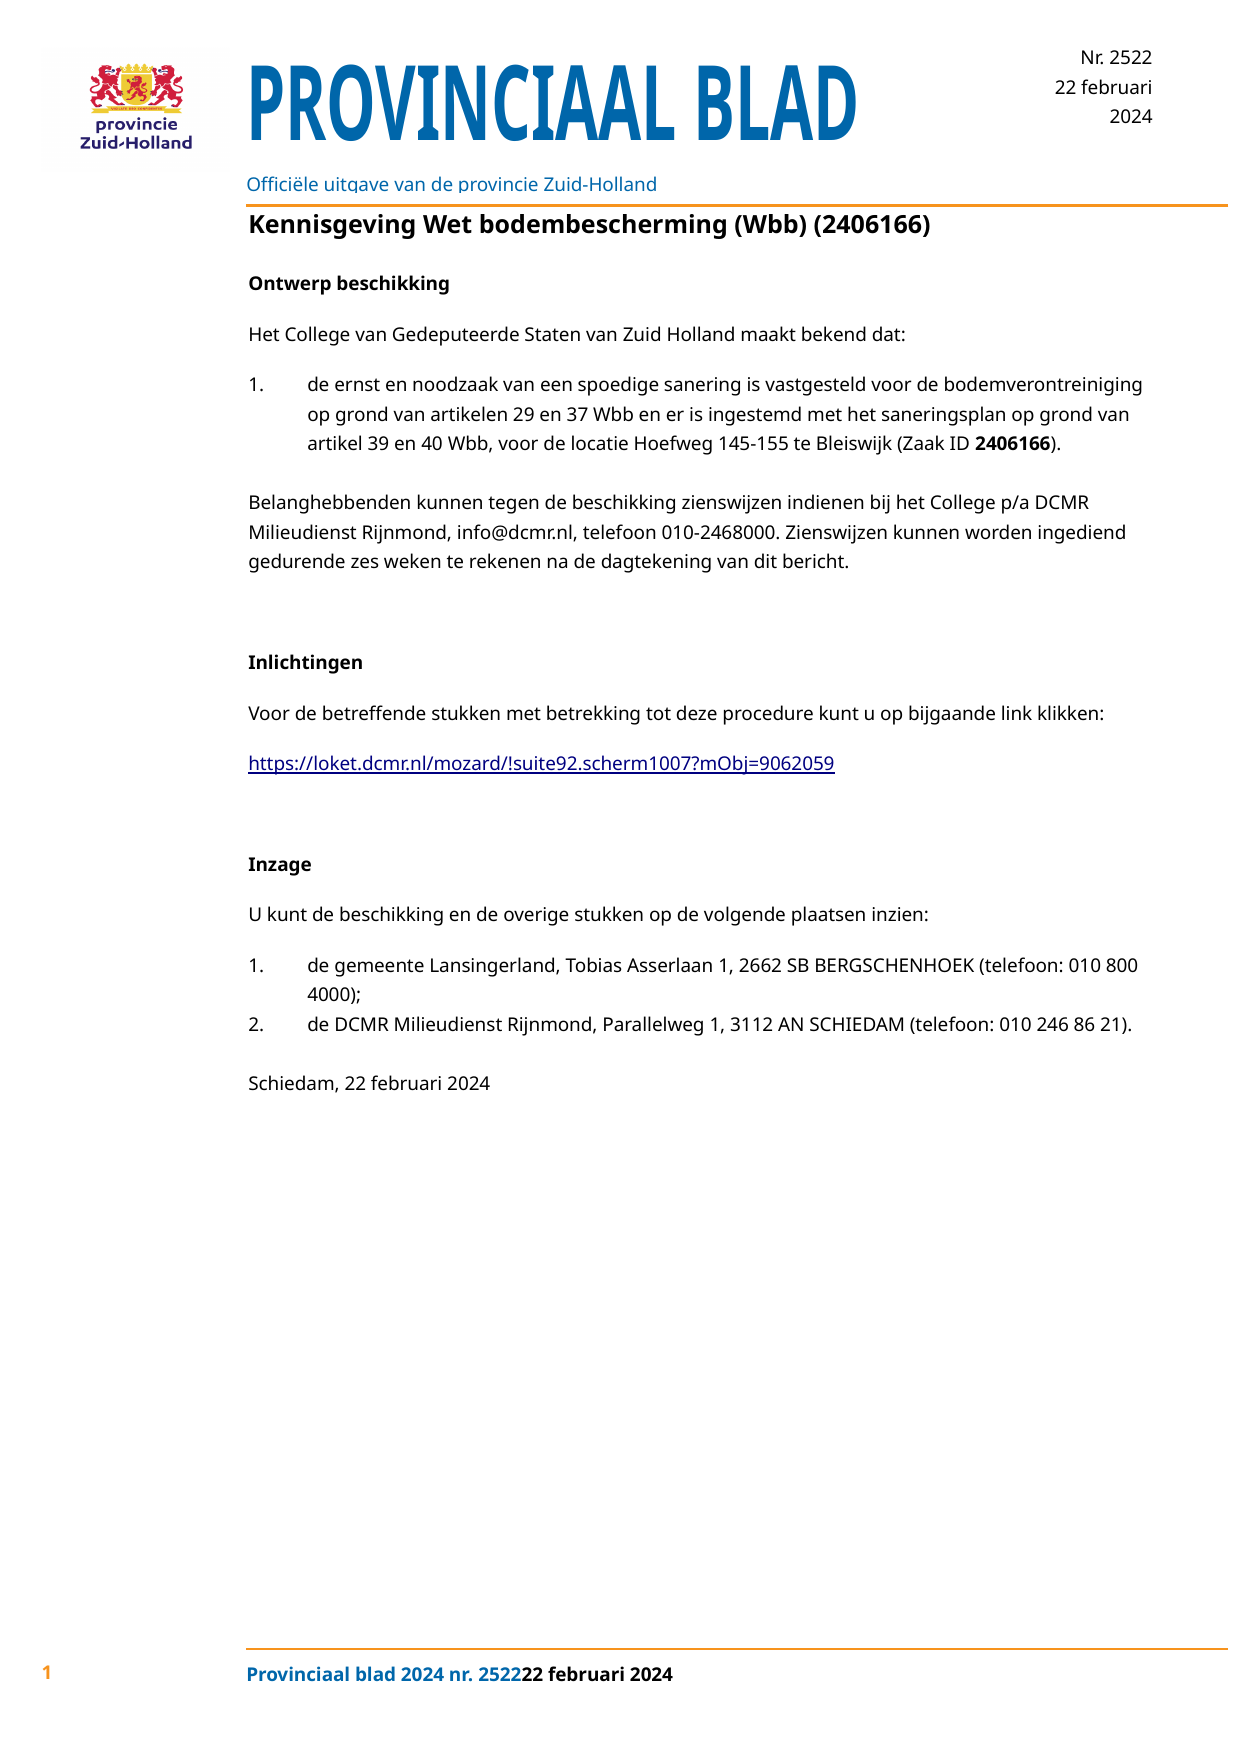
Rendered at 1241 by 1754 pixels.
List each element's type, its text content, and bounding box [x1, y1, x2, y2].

text Inzage [248, 851, 1152, 877]
list de ernst en noodzaak van een spoedige sanering is vastgesteld voor de bodemverontreiniging op grond van artikelen 29 en 37 Wbb en er is ingestemd met het saneringsplan op grond van artikel 39 en 40 Wbb, voor de locatie Hoefweg 145-155 te Bleiswijk (Zaak ID 2406166). [248, 371, 1152, 456]
text Schiedam, 22 februari 2024 [248, 1070, 1152, 1096]
list de DCMR Milieudienst Rijnmond, Parallelweg 1, 3112 AN SCHIEDAM (telefoon: 010 246 86 21). [248, 1011, 1152, 1037]
list de gemeente Lansingerland, Tobias Asserlaan 1, 2662 SB BERGSCHENHOEK (telefoon: 010 800 4000); [248, 952, 1152, 1007]
picture [41, 47, 231, 172]
text Het College van Gedeputeerde Staten van Zuid Holland maakt bekend dat: [248, 321, 1152, 346]
text Inlichtingen [248, 649, 1152, 675]
text Kennisgeving Wet bodembescherming (Wbb) (2406166) [248, 207, 1152, 241]
text https://loket.dcmr.nl/mozard/!suite92.scherm1007?mObj=9062059 [248, 750, 1152, 776]
text Ontwerp beschikking [248, 270, 1152, 296]
text Voor de betreffende stukken met betrekking tot deze procedure kunt u op bijgaande link klikken: [248, 700, 1152, 726]
text Belanghebbenden kunnen tegen de beschikking zienswijzen indienen bij het College p/a DCMR Milieudienst Rijnmond, info@dcmr.nl, telefoon 010-2468000. Zienswijzen kunnen worden ingediend gedurende zes weken te rekenen na de dagtekening van dit bericht. [248, 489, 1152, 574]
text U kunt de beschikking en de overige stukken op de volgende plaatsen inzien: [248, 902, 1152, 927]
